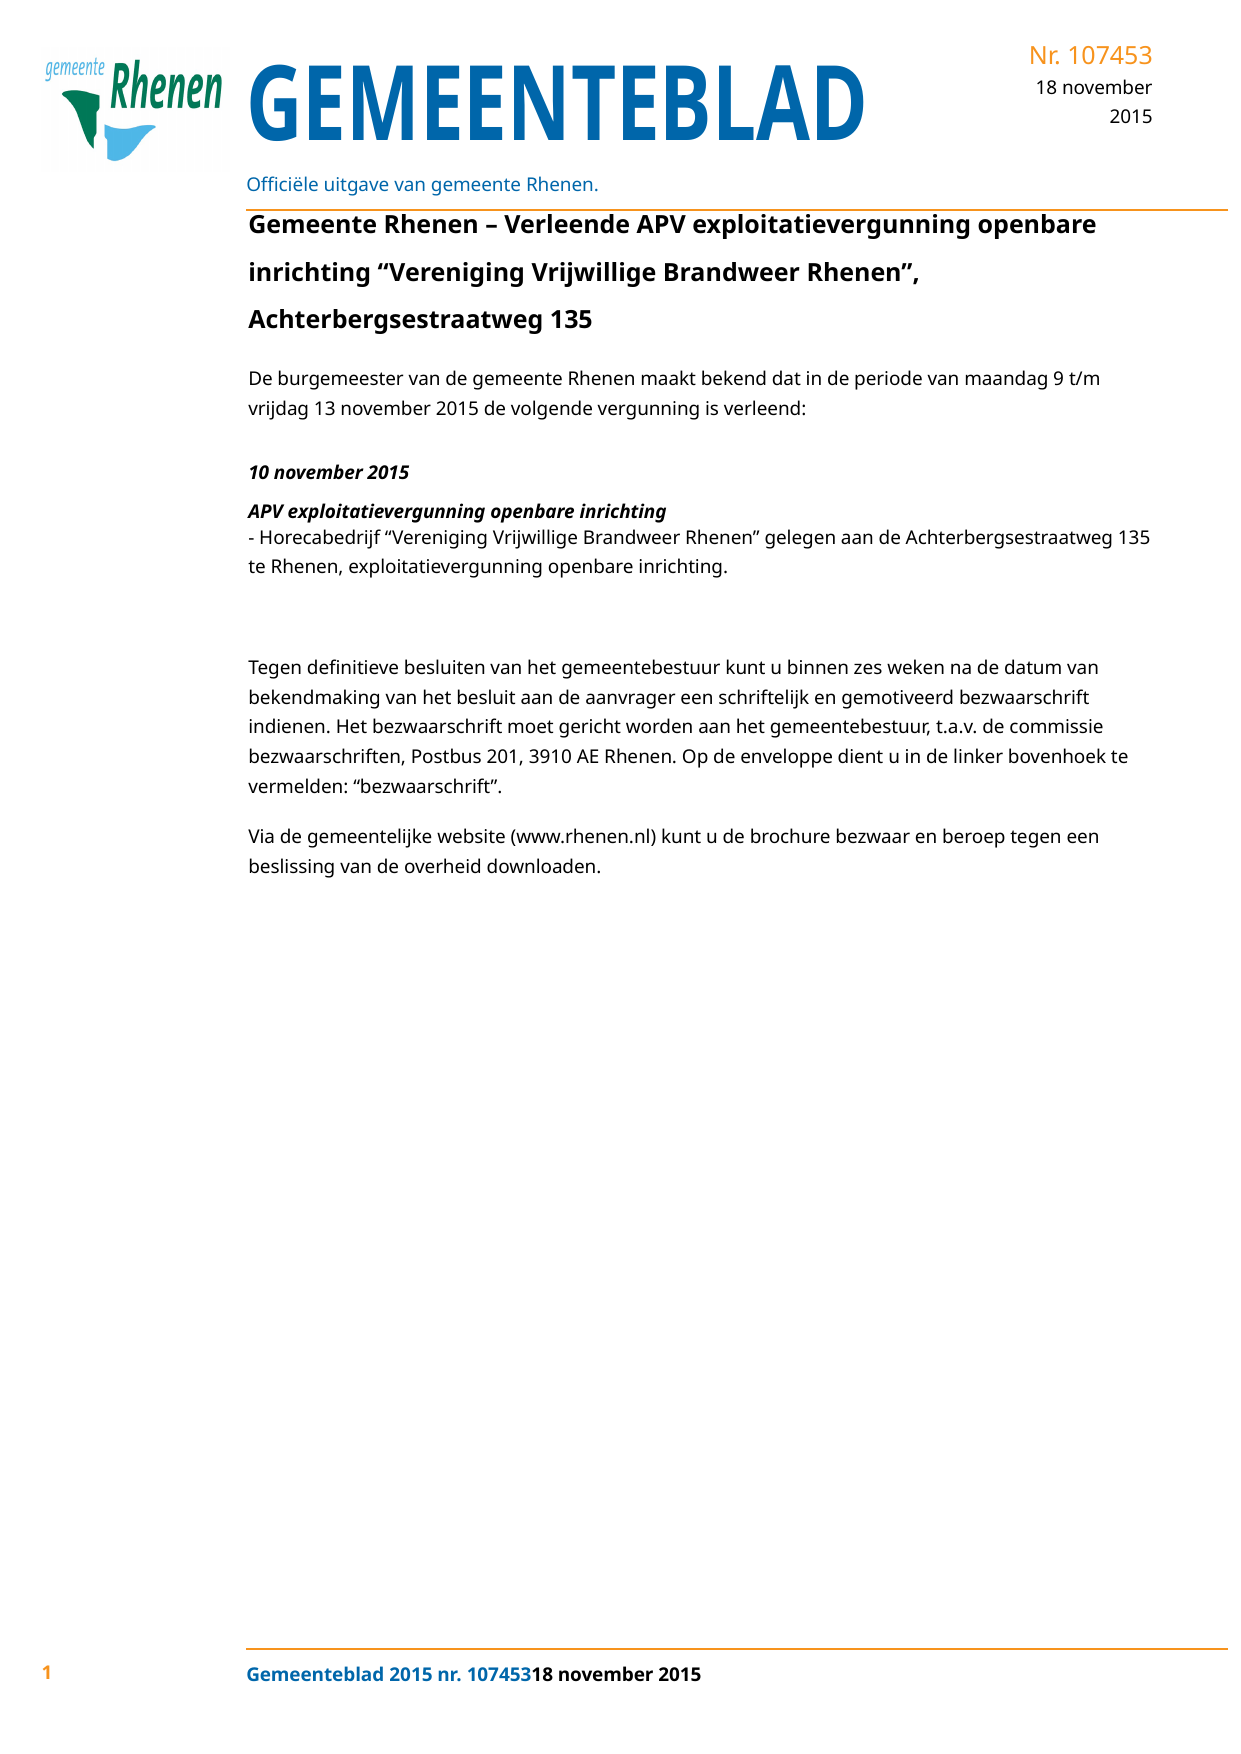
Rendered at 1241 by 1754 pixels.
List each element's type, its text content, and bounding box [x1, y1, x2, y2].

text APV exploitatievergunning openbare inrichting [248, 498, 1152, 524]
text Tegen definitieve besluiten van het gemeentebestuur kunt u binnen zes weken na de datum van bekendmaking van het besluit aan de aanvrager een schriftelijk en gemotiveerd bezwaarschrift indienen. Het bezwaarschrift moet gericht worden aan het gemeentebestuur, t.a.v. de commissie bezwaarschriften, Postbus 201, 3910 AE Rhenen. Op de enveloppe dient u in de linker bovenhoek te vermelden: “bezwaarschrift”. [248, 654, 1152, 798]
text De burgemeester van de gemeente Rhenen maakt bekend dat in de periode van maandag 9 t/m vrijdag 13 november 2015 de volgende vergunning is verleend: [248, 366, 1152, 421]
text Gemeente Rhenen – Verleende APV exploitatievergunning openbare inrichting “Vereniging Vrijwillige Brandweer Rhenen”, Achterbergsestraatweg 135 [248, 211, 1152, 336]
picture [41, 47, 231, 172]
text 10 november 2015 [248, 459, 1152, 485]
text - Horecabedrijf “Vereniging Vrijwillige Brandweer Rhenen” gelegen aan de Achterbergsestraatweg 135 te Rhenen, exploitatievergunning openbare inrichting. [248, 524, 1152, 579]
text Via de gemeentelijke website (www.rhenen.nl) kunt u de brochure bezwaar en beroep tegen een beslissing van de overheid downloaden. [248, 823, 1152, 878]
